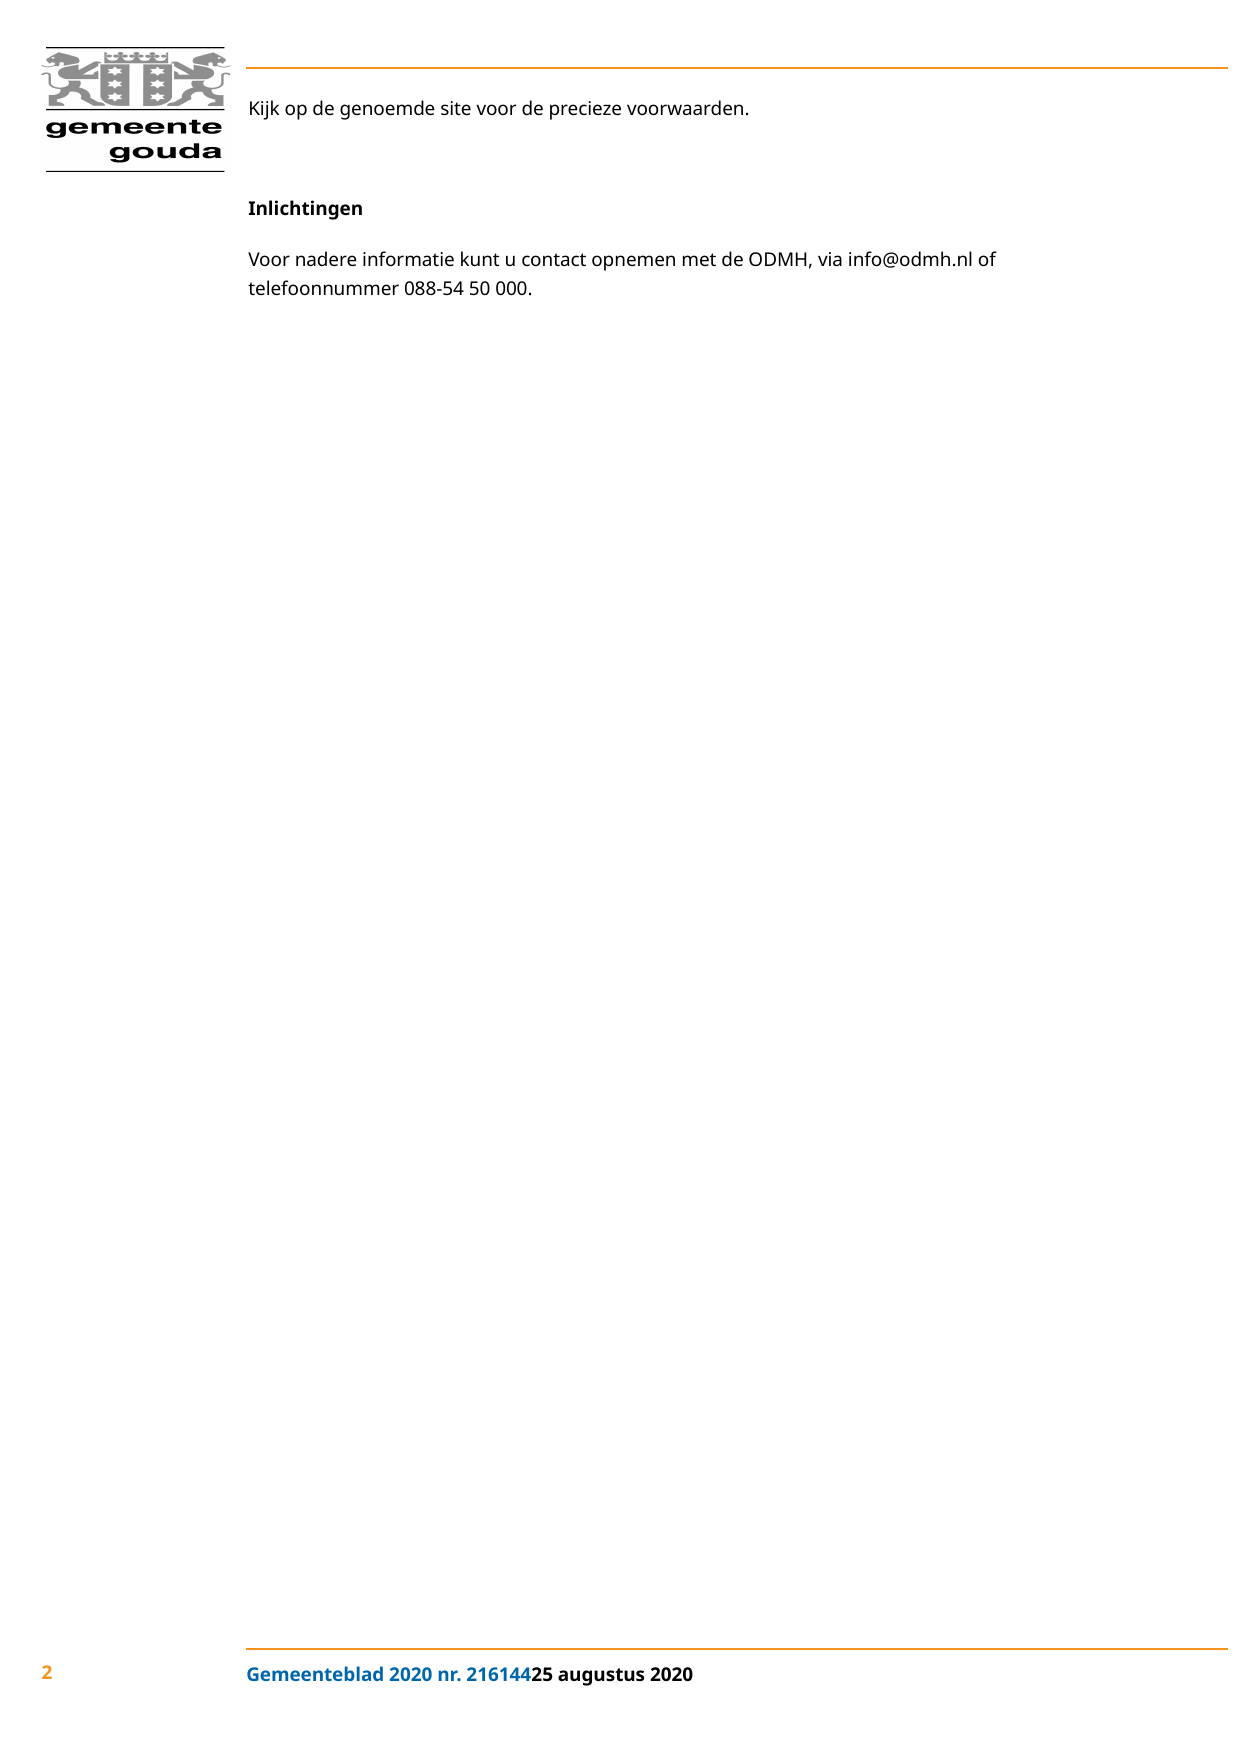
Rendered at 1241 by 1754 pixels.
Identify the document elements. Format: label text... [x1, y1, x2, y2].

text Voor nadere informatie kunt u contact opnemen met de ODMH, via info@odmh.nl of telefoonnummer 088-54 50 000. [248, 246, 1152, 301]
text Inlichtingen [248, 196, 1152, 221]
text Kijk op de genoemde site voor de precieze voorwaarden. [248, 95, 1152, 121]
picture [41, 47, 231, 172]
